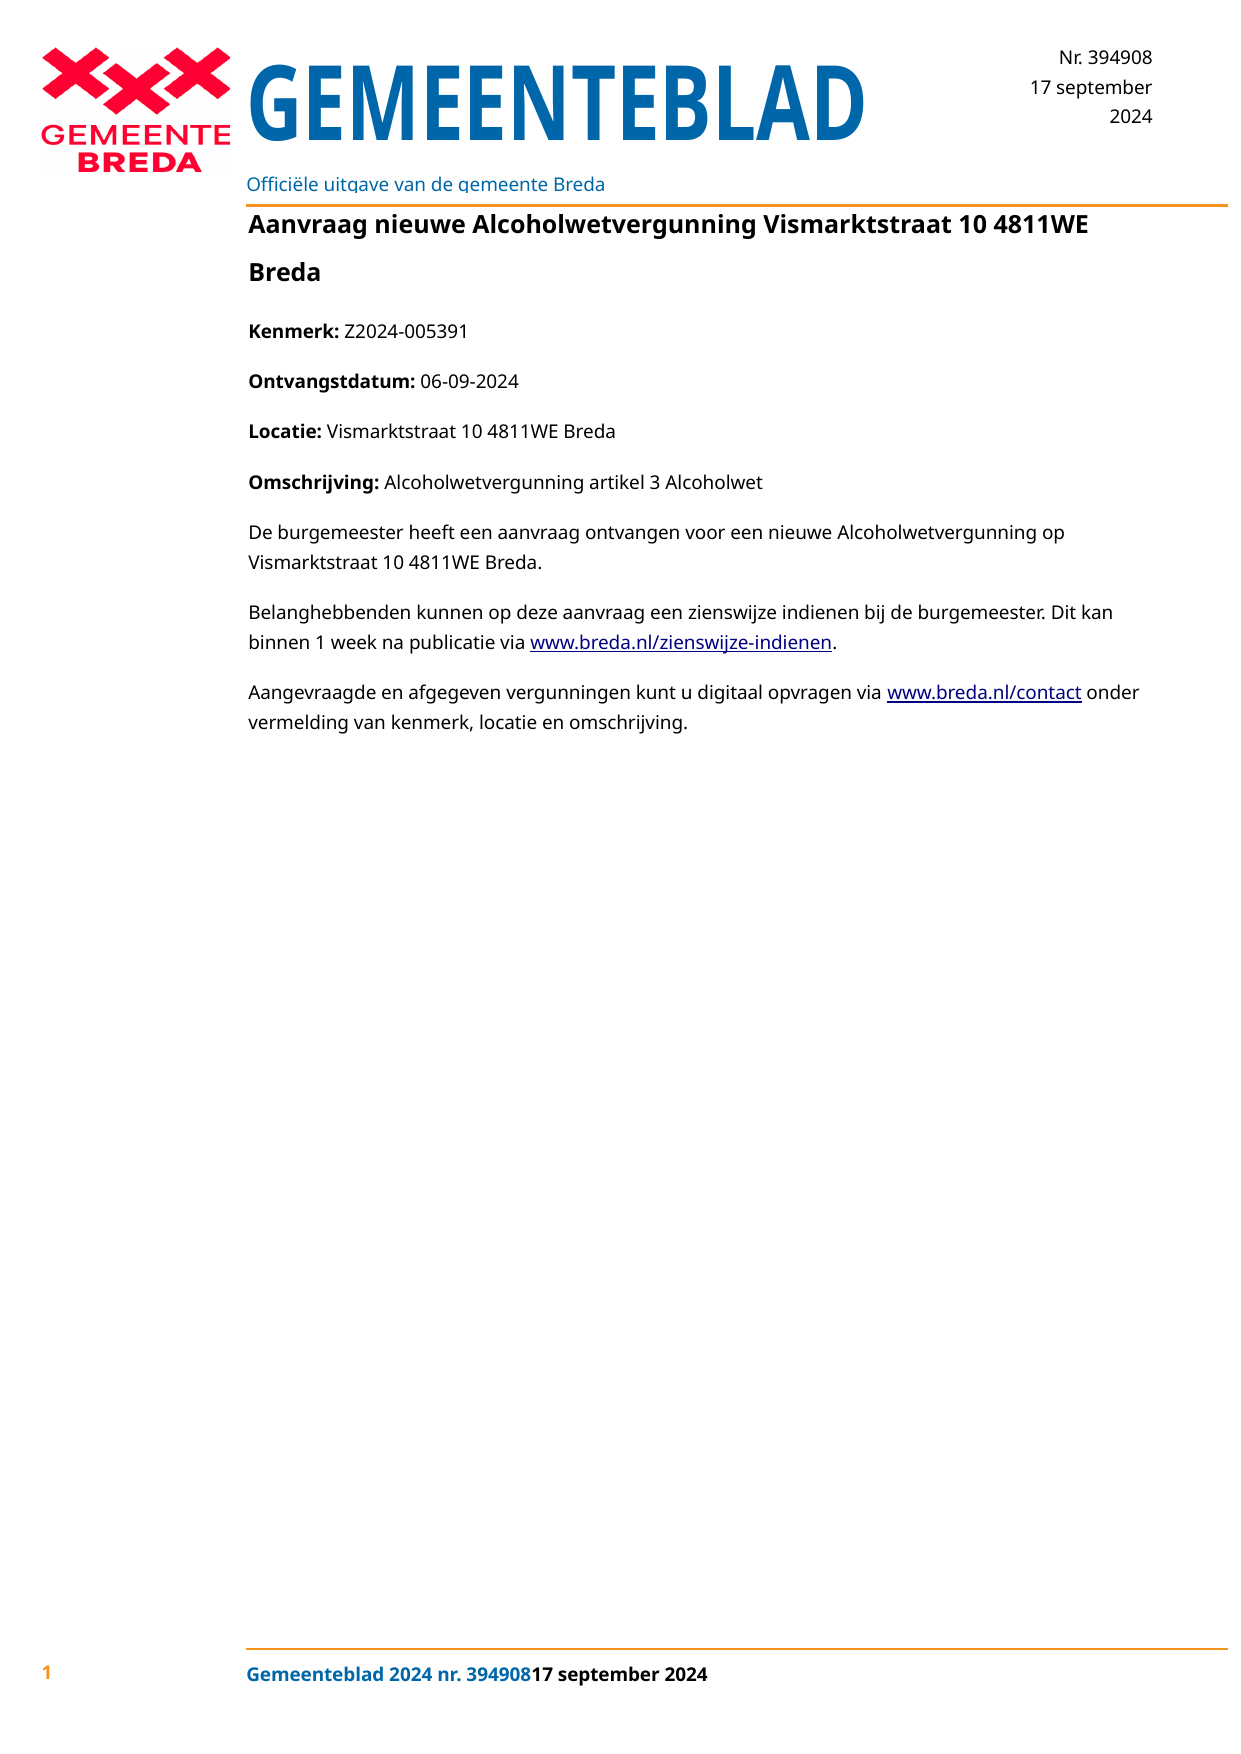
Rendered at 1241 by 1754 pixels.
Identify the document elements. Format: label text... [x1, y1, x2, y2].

text De burgemeester heeft een aanvraag ontvangen voor een nieuwe Alcoholwetvergunning op Vismarktstraat 10 4811WE Breda. [248, 519, 1152, 575]
text Belanghebbenden kunnen op deze aanvraag een zienswijze indienen bij de burgemeester. Dit kan binnen 1 week na publicatie via www.breda.nl/zienswijze-indienen. [248, 599, 1152, 655]
text Aanvraag nieuwe Alcoholwetvergunning Vismarktstraat 10 4811WE Breda [248, 207, 1152, 288]
text Kenmerk: Z2024-005391 [248, 318, 1152, 344]
picture [41, 47, 231, 172]
text Ontvangstdatum: 06-09-2024 [248, 368, 1152, 394]
text Aangevraagde en afgegeven vergunningen kunt u digitaal opvragen via www.breda.nl/contact onder vermelding van kenmerk, locatie en omschrijving. [248, 679, 1152, 735]
text Omschrijving: Alcoholwetvergunning artikel 3 Alcoholwet [248, 469, 1152, 495]
text Locatie: Vismarktstraat 10 4811WE Breda [248, 419, 1152, 444]
